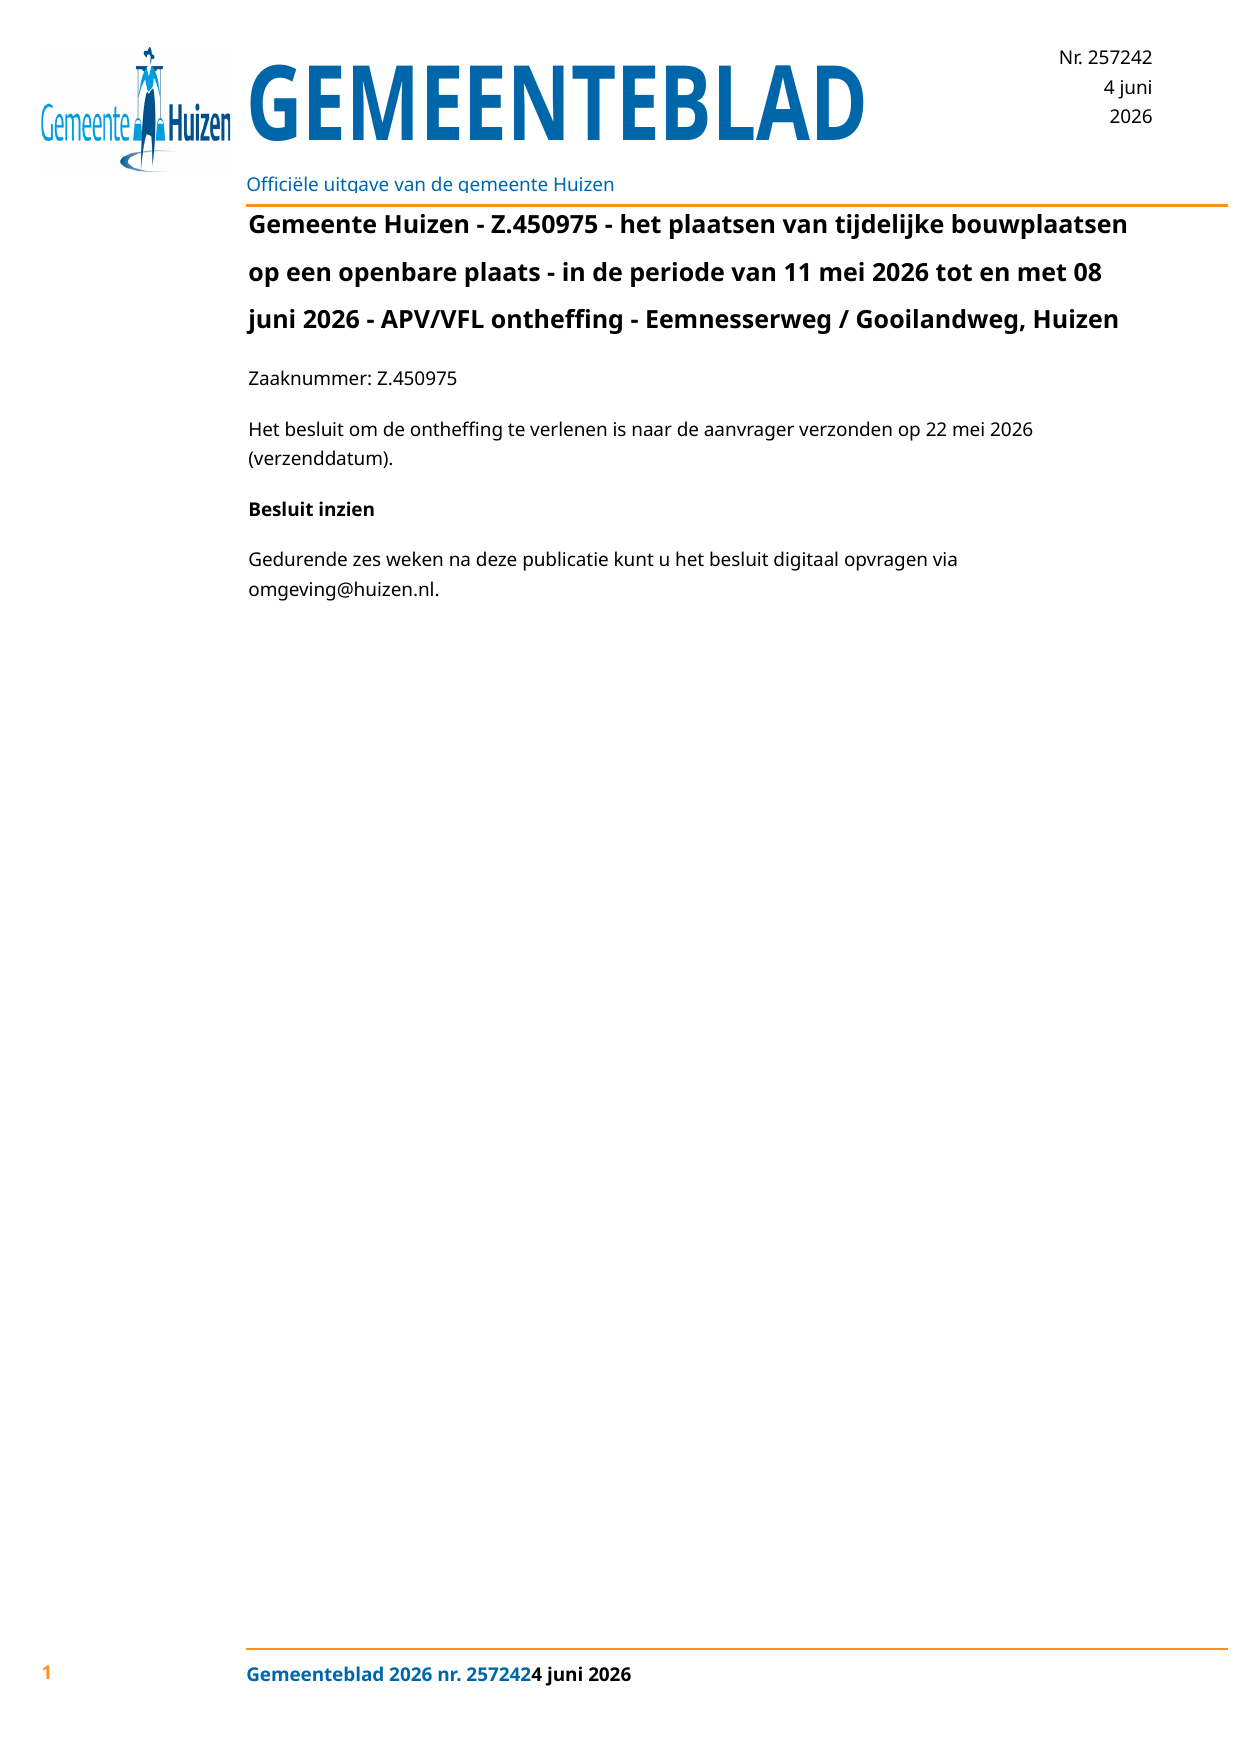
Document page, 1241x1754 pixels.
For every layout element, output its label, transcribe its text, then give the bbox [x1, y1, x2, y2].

text Het besluit om de ontheffing te verlenen is naar de aanvrager verzonden op 22 mei 2026 (verzenddatum). [248, 416, 1152, 471]
text Gemeente Huizen - Z.450975 - het plaatsen van tijdelijke bouwplaatsen op een openbare plaats - in de periode van 11 mei 2026 tot en met 08 juni 2026 - APV/VFL ontheffing - Eemnesserweg / Gooilandweg, Huizen [248, 207, 1152, 336]
text Gedurende zes weken na deze publicatie kunt u het besluit digitaal opvragen via omgeving@huizen.nl. [248, 546, 1152, 602]
picture [41, 47, 231, 172]
text Zaaknummer: Z.450975 [248, 366, 1152, 391]
text Besluit inzien [248, 496, 1152, 522]
